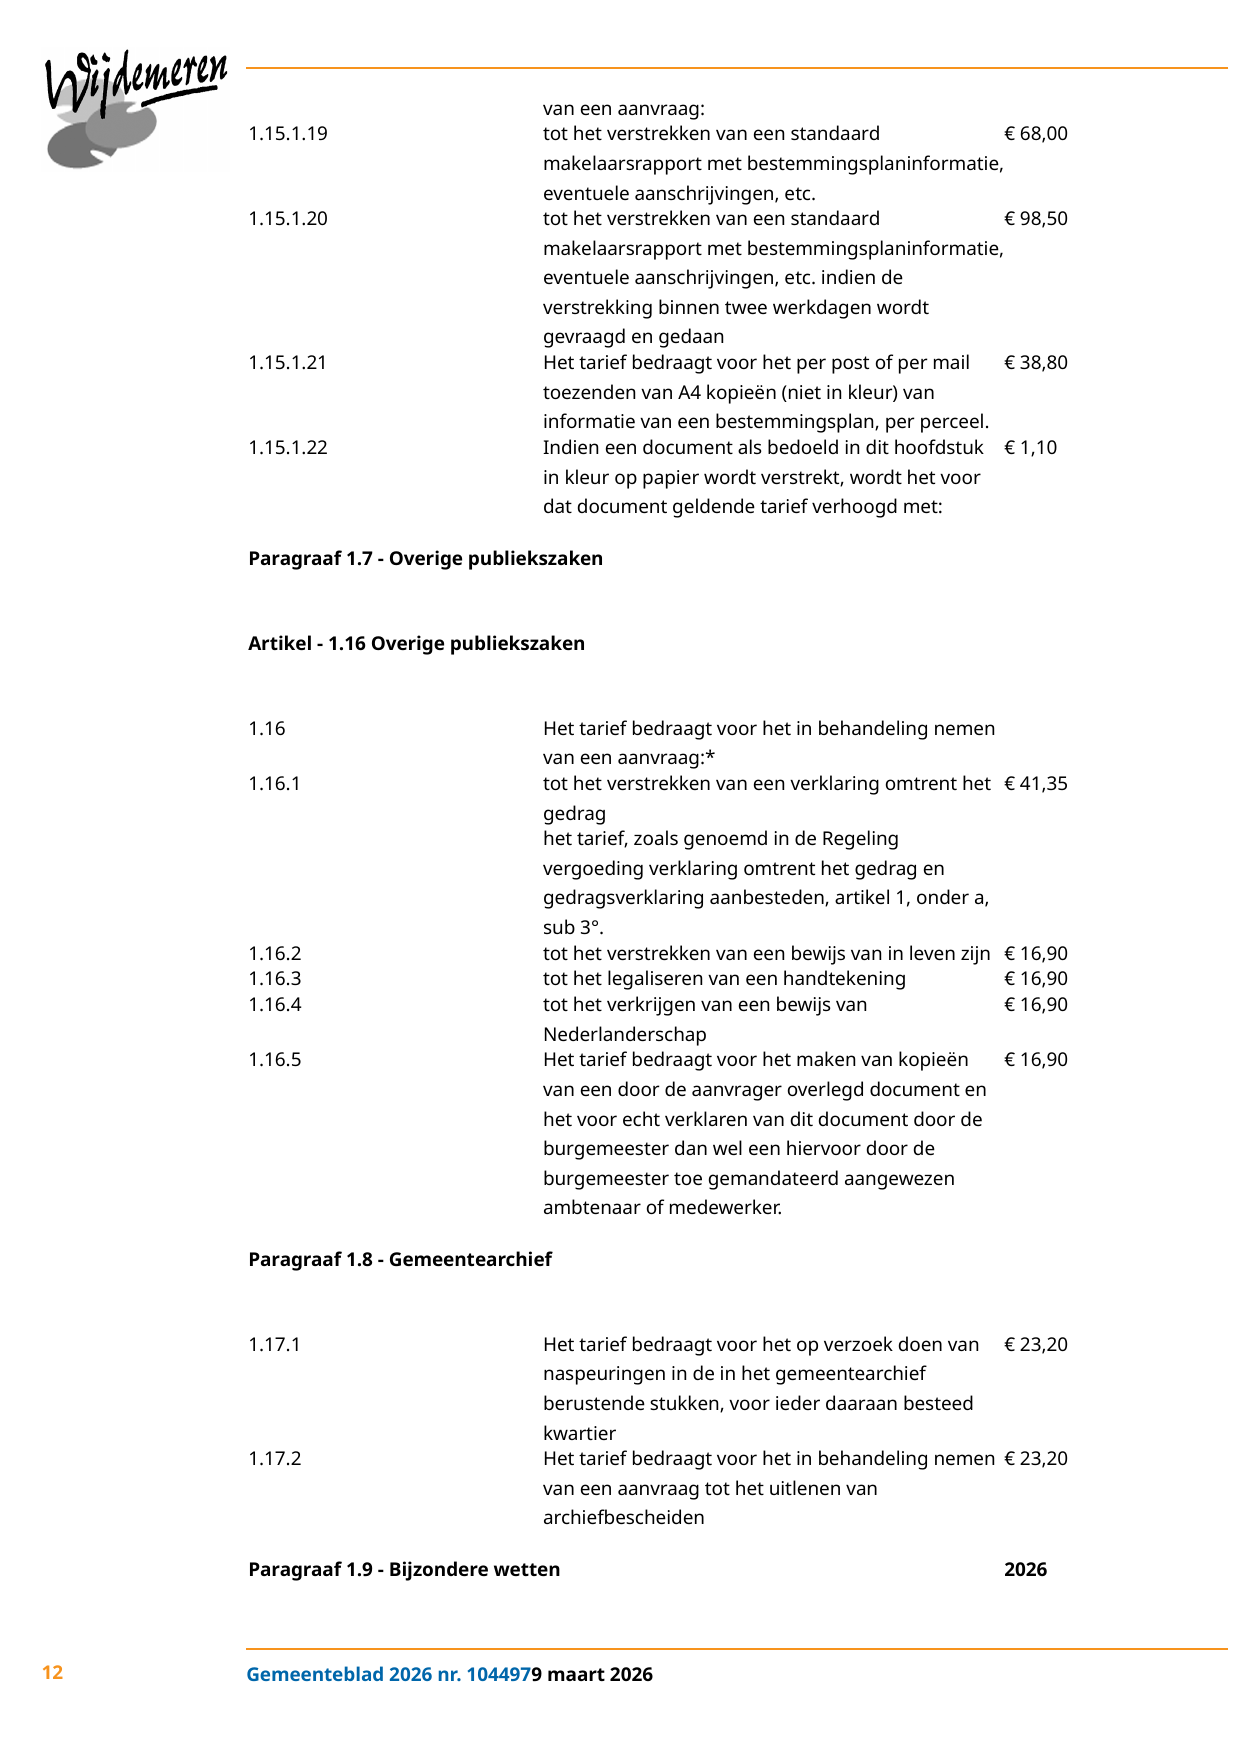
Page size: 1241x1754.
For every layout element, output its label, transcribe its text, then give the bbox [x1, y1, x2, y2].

table_cell [395, 1530, 543, 1556]
table_cell tot het verstrekken van een verklaring omtrent het gedrag [543, 770, 1004, 825]
table_cell [395, 770, 543, 825]
table_cell € 1,10 [1004, 434, 1152, 519]
table_cell [1004, 825, 1152, 940]
table_cell Het tarief bedraagt voor het in behandeling nemen van een aanvraag:* [543, 715, 1004, 770]
table_cell [1004, 519, 1152, 545]
table_cell [248, 95, 395, 121]
table_cell tot het verstrekken van een standaard makelaarsrapport met bestemmingsplaninformatie, eventuele aanschrijvingen, etc. [543, 121, 1004, 205]
table_cell € 16,90 [1004, 991, 1152, 1047]
table_cell [395, 1047, 543, 1220]
table_cell [395, 434, 543, 519]
table_cell 1.16.2 [248, 940, 395, 966]
table_cell [395, 991, 543, 1047]
table_cell [543, 519, 1004, 545]
table_cell 1.16.5 [248, 1047, 395, 1220]
table_cell tot het legaliseren van een handtekening [543, 966, 1004, 991]
table_cell € 98,50 [1004, 205, 1152, 349]
table_cell [543, 1530, 1004, 1556]
table_cell [395, 966, 543, 991]
table_cell [395, 825, 543, 940]
table_cell 1.16.4 [248, 991, 395, 1047]
table_cell [395, 519, 543, 545]
table_cell [248, 1530, 395, 1556]
table_cell [1004, 545, 1152, 630]
table_cell [1004, 1220, 1152, 1246]
table_cell Het tarief bedraagt voor het in behandeling nemen van een aanvraag tot het uitlenen van archiefbescheiden [543, 1445, 1004, 1530]
table_cell [395, 940, 543, 966]
table_cell van een aanvraag: [543, 95, 1004, 121]
table_cell [1004, 630, 1152, 715]
picture [41, 47, 231, 172]
table_cell Artikel - 1.16 Overige publiekszaken [248, 630, 1004, 715]
table_cell [395, 95, 543, 121]
table_cell 1.16.3 [248, 966, 395, 991]
table_cell 1.17.1 [248, 1331, 395, 1445]
table_cell het tarief, zoals genoemd in de Regeling vergoeding verklaring omtrent het gedrag en gedragsverklaring aanbesteden, artikel 1, onder a, sub 3°. [543, 825, 1004, 940]
table_cell [248, 1220, 395, 1246]
table_cell [1004, 95, 1152, 121]
table_cell € 23,20 [1004, 1445, 1152, 1530]
table_cell € 16,90 [1004, 1047, 1152, 1220]
table_cell [543, 1220, 1004, 1246]
table_cell 1.15.1.19 [248, 121, 395, 205]
table_cell tot het verkrijgen van een bewijs van Nederlanderschap [543, 991, 1004, 1047]
table_cell 1.15.1.20 [248, 205, 395, 349]
table_cell [395, 205, 543, 349]
table_cell 1.15.1.22 [248, 434, 395, 519]
table_cell [395, 121, 543, 205]
table_cell [395, 1220, 543, 1246]
table_cell Indien een document als bedoeld in dit hoofdstuk in kleur op papier wordt verstrekt, wordt het voor dat document geldende tarief verhoogd met: [543, 434, 1004, 519]
table_cell Paragraaf 1.9 - Bijzondere wetten [248, 1556, 1004, 1611]
table_cell € 23,20 [1004, 1331, 1152, 1445]
table_cell Het tarief bedraagt voor het maken van kopieën van een door de aanvrager overlegd document en het voor echt verklaren van dit document door de burgemeester dan wel een hiervoor door de burgemeester toe gemandateerd aangewezen ambtenaar of medewerker. [543, 1047, 1004, 1220]
table_cell € 68,00 [1004, 121, 1152, 205]
table_cell € 38,80 [1004, 350, 1152, 434]
table_cell 2026 [1004, 1556, 1152, 1611]
table_cell € 16,90 [1004, 940, 1152, 966]
table_cell [248, 519, 395, 545]
table_cell 1.17.2 [248, 1445, 395, 1530]
table_cell tot het verstrekken van een standaard makelaarsrapport met bestemmingsplaninformatie, eventuele aanschrijvingen, etc. indien de verstrekking binnen twee werkdagen wordt gevraagd en gedaan [543, 205, 1004, 349]
table_cell [1004, 1246, 1152, 1331]
table_cell 1.15.1.21 [248, 350, 395, 434]
table_cell Het tarief bedraagt voor het per post of per mail toezenden van A4 kopieën (niet in kleur) van informatie van een bestemmingsplan, per perceel. [543, 350, 1004, 434]
table_cell Paragraaf 1.7 - Overige publiekszaken [248, 545, 1004, 630]
table_cell tot het verstrekken van een bewijs van in leven zijn [543, 940, 1004, 966]
table_cell [395, 715, 543, 770]
table_cell 1.16 [248, 715, 395, 770]
table_cell [395, 1331, 543, 1445]
table_cell 1.16.1 [248, 770, 395, 825]
table_cell [1004, 1530, 1152, 1556]
table_cell Paragraaf 1.8 - Gemeentearchief [248, 1246, 1004, 1331]
table_cell [248, 825, 395, 940]
table_cell [1004, 715, 1152, 770]
table_cell [395, 350, 543, 434]
table_cell [395, 1445, 543, 1530]
table_cell Het tarief bedraagt voor het op verzoek doen van naspeuringen in de in het gemeentearchief berustende stukken, voor ieder daaraan besteed kwartier [543, 1331, 1004, 1445]
table_cell € 41,35 [1004, 770, 1152, 825]
table_cell € 16,90 [1004, 966, 1152, 991]
